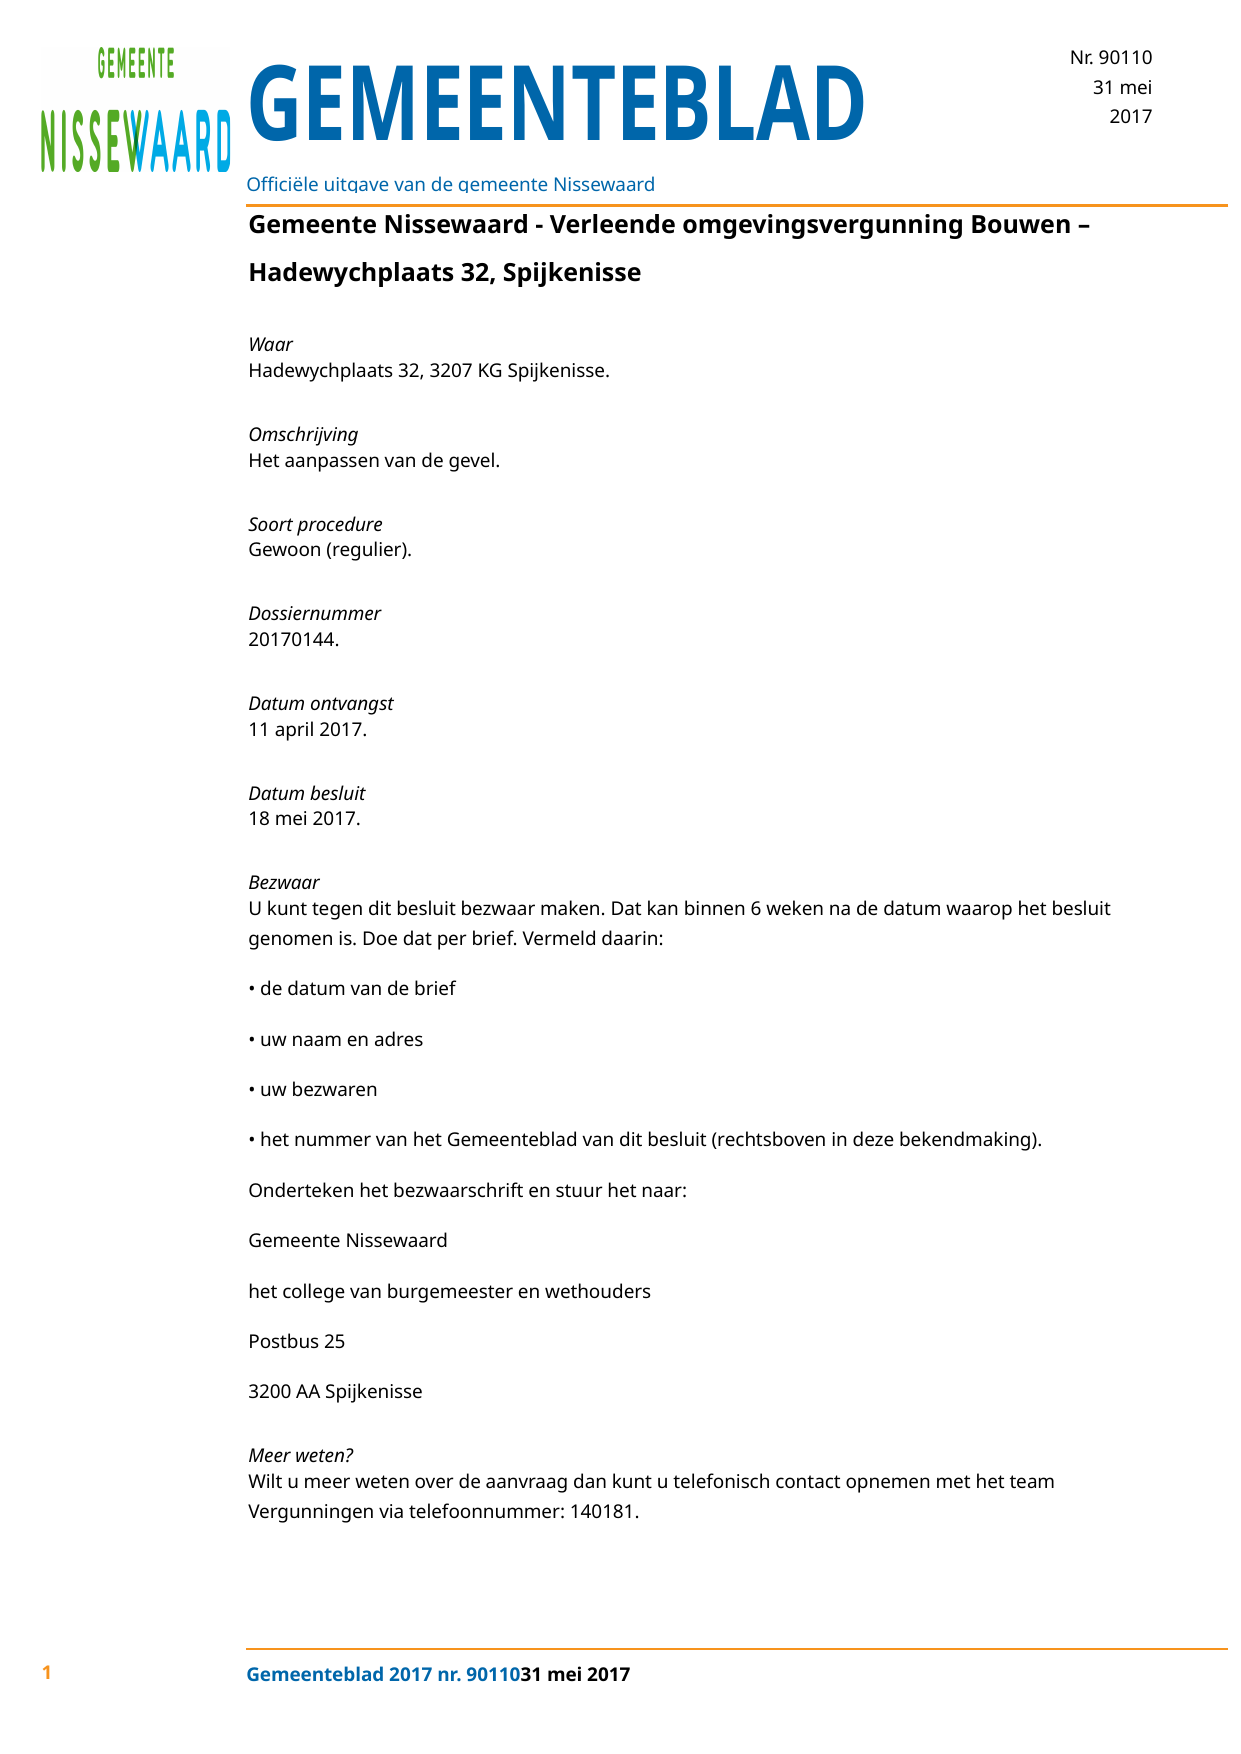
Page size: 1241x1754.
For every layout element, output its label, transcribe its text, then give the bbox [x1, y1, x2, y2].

text Soort procedure [248, 511, 1152, 537]
text Meer weten? [248, 1443, 1152, 1468]
text Onderteken het bezwaarschrift en stuur het naar: [248, 1177, 1152, 1203]
picture [154, 157, 165, 172]
text Datum besluit [248, 780, 1152, 806]
text Wilt u meer weten over de aanvraag dan kunt u telefonisch contact opnemen met het team Vergunningen via telefoonnummer: 140181. [248, 1468, 1152, 1524]
text • uw bezwaren [248, 1076, 1152, 1102]
text • uw naam en adres [248, 1026, 1152, 1051]
text • het nummer van het Gemeenteblad van dit besluit (rechtsboven in deze bekendmaking). [248, 1127, 1152, 1152]
picture [176, 157, 187, 172]
text Dossiernummer [248, 601, 1152, 626]
text Postbus 25 [248, 1328, 1152, 1354]
picture [222, 122, 227, 160]
text Gemeente Nissewaard - Verleende omgevingsvergunning Bouwen – Hadewychplaats 32, Spijkenisse [248, 207, 1152, 288]
text Datum ontvangst [248, 690, 1152, 716]
text • de datum van de brief [248, 975, 1152, 1001]
picture [201, 122, 206, 138]
text Gemeente Nissewaard [248, 1227, 1152, 1253]
text Hadewychplaats 32, 3207 KG Spijkenisse. [248, 357, 1152, 383]
text 18 mei 2017. [248, 806, 1152, 831]
picture [200, 151, 206, 172]
text Waar [248, 331, 1152, 357]
text U kunt tegen dit besluit bezwaar maken. Dat kan binnen 6 weken na de datum waarop het besluit genomen is. Doe dat per brief. Vermeld daarin: [248, 895, 1152, 951]
text Gewoon (regulier). [248, 537, 1152, 562]
text Omschrijving [248, 421, 1152, 447]
text het college van burgemeester en wethouders [248, 1278, 1152, 1303]
text 11 april 2017. [248, 716, 1152, 742]
text 20170144. [248, 626, 1152, 652]
text Het aanpassen van de gevel. [248, 447, 1152, 473]
text Bezwaar [248, 869, 1152, 895]
text 3200 AA Spijkenisse [248, 1379, 1152, 1404]
picture [41, 47, 231, 172]
